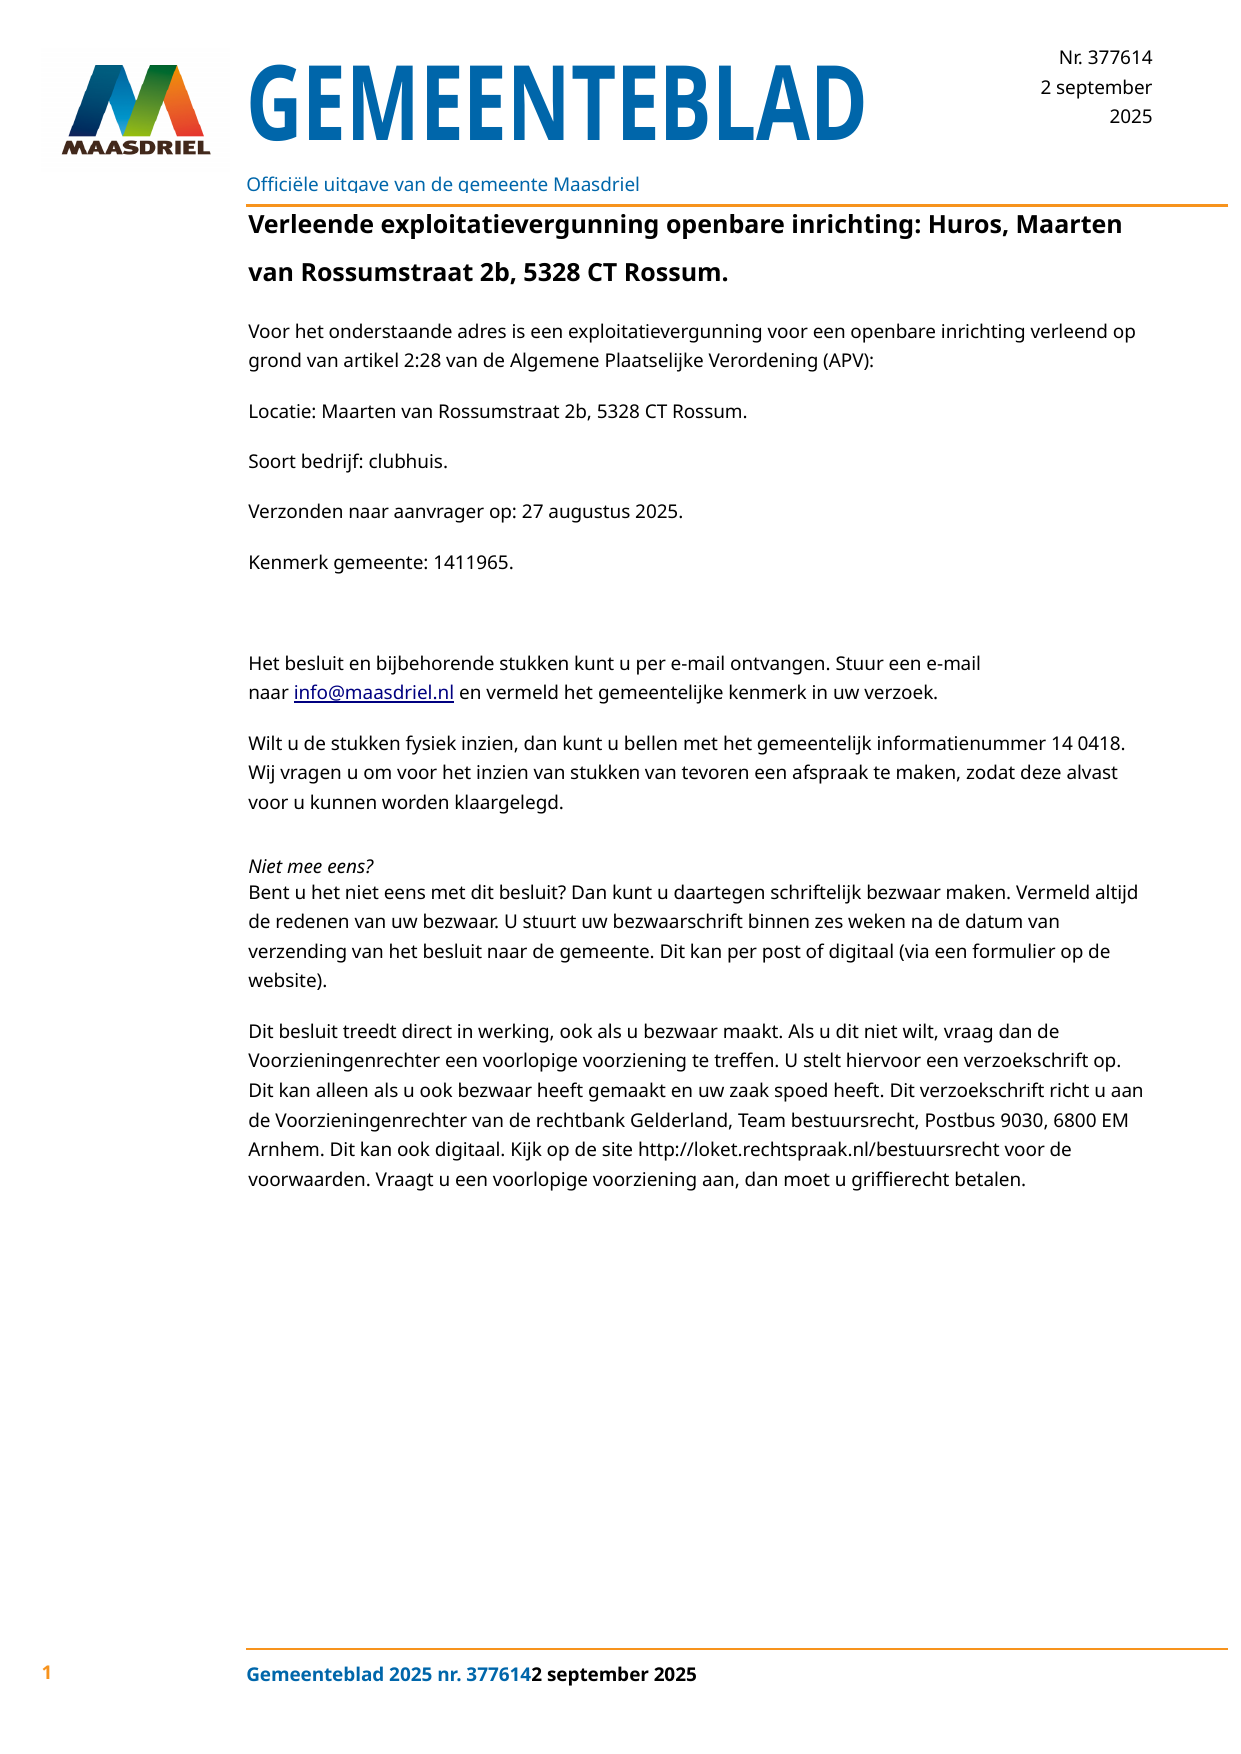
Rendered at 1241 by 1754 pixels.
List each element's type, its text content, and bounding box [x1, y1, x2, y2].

text Voor het onderstaande adres is een exploitatievergunning voor een openbare inrichting verleend op grond van artikel 2:28 van de Algemene Plaatselijke Verordening (APV): [248, 318, 1152, 373]
text Kenmerk gemeente: 1411965. [248, 549, 1152, 575]
text Soort bedrijf: clubhuis. [248, 448, 1152, 474]
text Wilt u de stukken fysiek inzien, dan kunt u bellen met het gemeentelijk informatienummer 14 0418. Wij vragen u om voor het inzien van stukken van tevoren een afspraak te maken, zodat deze alvast voor u kunnen worden klaargelegd. [248, 730, 1152, 815]
text Dit besluit treedt direct in werking, ook als u bezwaar maakt. Als u dit niet wilt, vraag dan de Voorzieningenrechter een voorlopige voorziening te treffen. U stelt hiervoor een verzoekschrift op. Dit kan alleen als u ook bezwaar heeft gemaakt en uw zaak spoed heeft. Dit verzoekschrift richt u aan de Voorzieningenrechter van de rechtbank Gelderland, Team bestuursrecht, Postbus 9030, 6800 EM Arnhem. Dit kan ook digitaal. Kijk op de site http://loket.rechtspraak.nl/bestuursrecht voor de voorwaarden. Vraagt u een voorlopige voorziening aan, dan moet u griffierecht betalen. [248, 1018, 1152, 1192]
text Locatie: Maarten van Rossumstraat 2b, 5328 CT Rossum. [248, 398, 1152, 424]
text Niet mee eens? [248, 853, 1152, 879]
text Verleende exploitatievergunning openbare inrichting: Huros, Maarten van Rossumstraat 2b, 5328 CT Rossum. [248, 207, 1152, 288]
text Verzonden naar aanvrager op: 27 augustus 2025. [248, 499, 1152, 524]
text Het besluit en bijbehorende stukken kunt u per e-mail ontvangen. Stuur een e-mail naar info@maasdriel.nl en vermeld het gemeentelijke kenmerk in uw verzoek. [248, 650, 1152, 705]
text Bent u het niet eens met dit besluit? Dan kunt u daartegen schriftelijk bezwaar maken. Vermeld altijd de redenen van uw bezwaar. U stuurt uw bezwaarschrift binnen zes weken na de datum van verzending van het besluit naar de gemeente. Dit kan per post of digitaal (via een formulier op de website). [248, 879, 1152, 993]
picture [41, 47, 231, 172]
